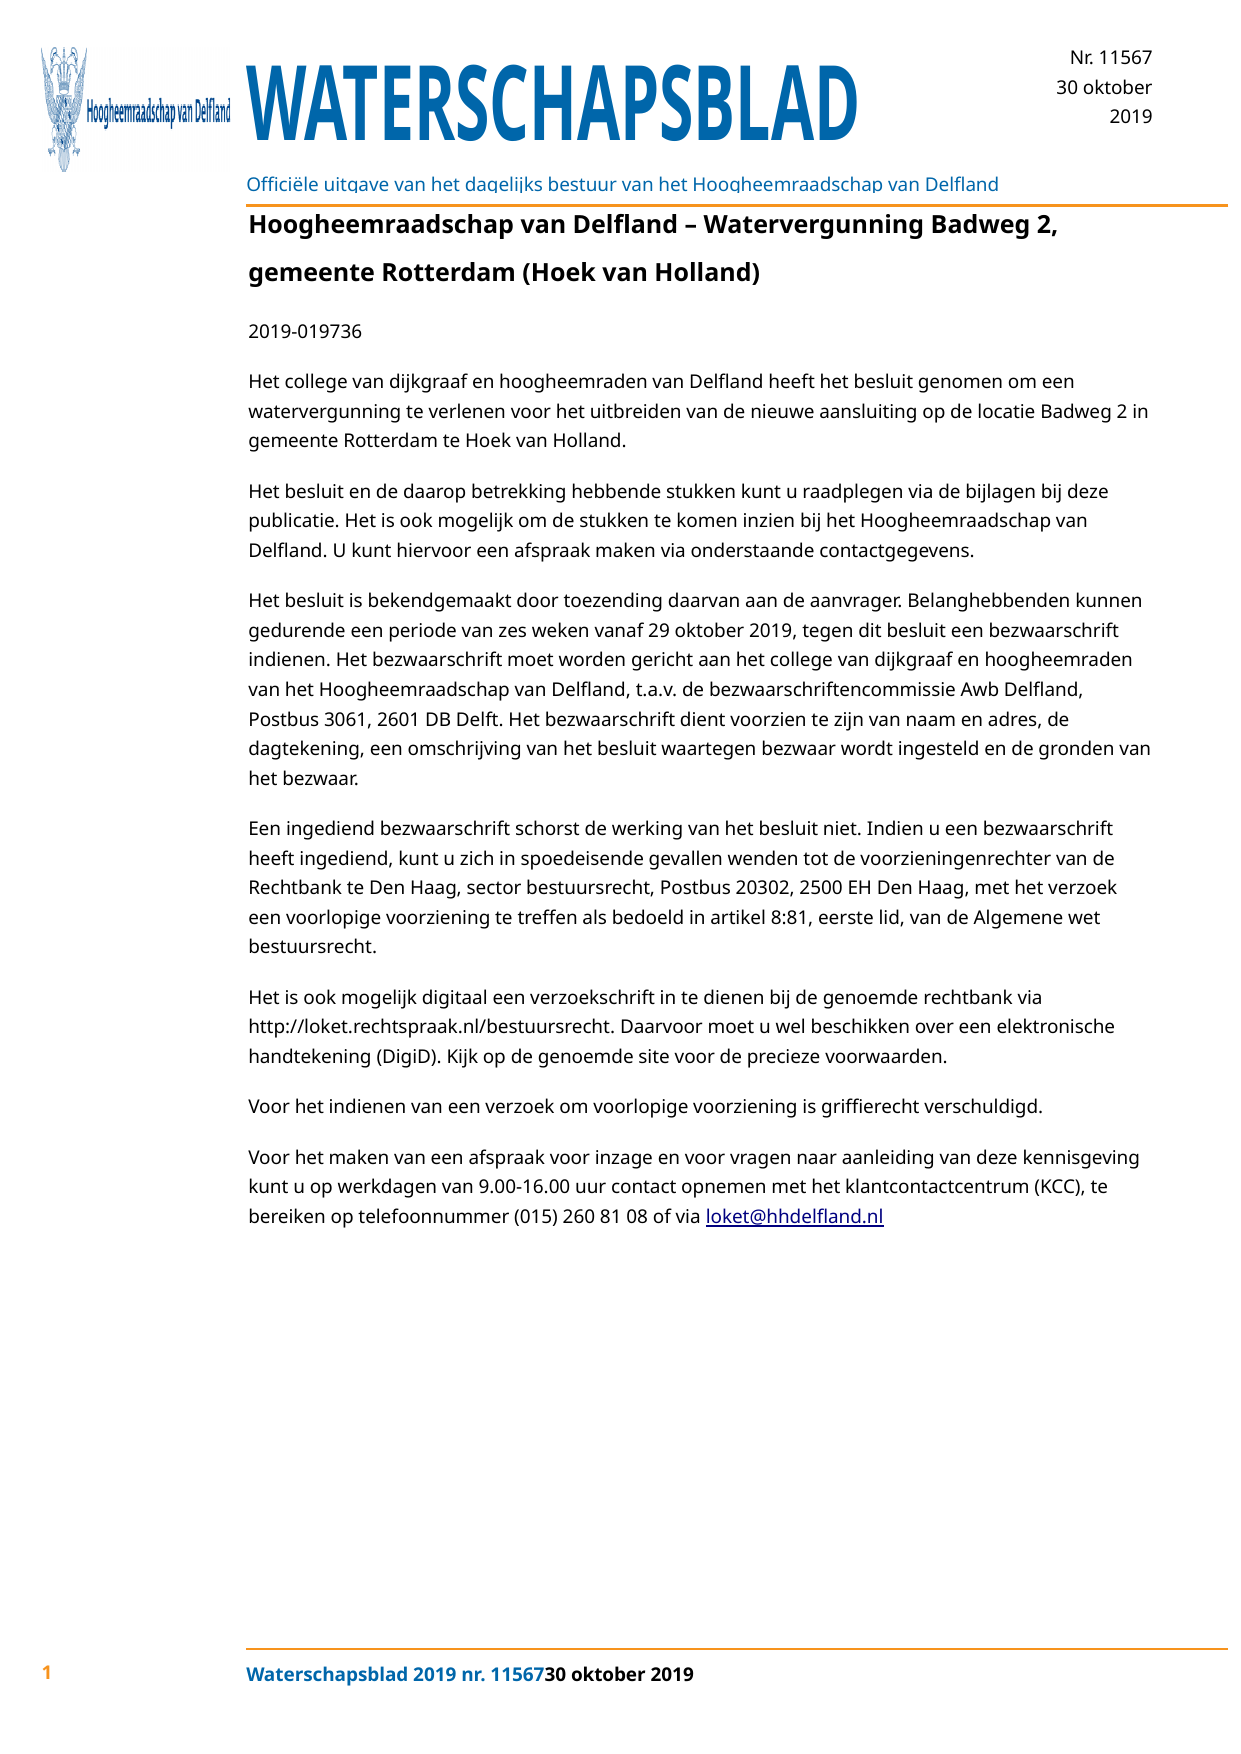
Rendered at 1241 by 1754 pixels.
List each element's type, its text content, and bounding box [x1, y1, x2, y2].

text 2019-019736 [248, 318, 1152, 344]
text Het besluit is bekendgemaakt door toezending daarvan aan de aanvrager. Belanghebbenden kunnen gedurende een periode van zes weken vanaf 29 oktober 2019, tegen dit besluit een bezwaarschrift indienen. Het bezwaarschrift moet worden gericht aan het college van dijkgraaf en hoogheemraden van het Hoogheemraadschap van Delfland, t.a.v. de bezwaarschriftencommissie Awb Delfland, Postbus 3061, 2601 DB Delft. Het bezwaarschrift dient voorzien te zijn van naam en adres, de dagtekening, een omschrijving van het besluit waartegen bezwaar wordt ingesteld en de gronden van het bezwaar. [248, 587, 1152, 791]
text Voor het indienen van een verzoek om voorlopige voorziening is griffierecht verschuldigd. [248, 1094, 1152, 1119]
picture [41, 47, 231, 172]
text Een ingediend bezwaarschrift schorst de werking van het besluit niet. Indien u een bezwaarschrift heeft ingediend, kunt u zich in spoedeisende gevallen wenden tot de voorzieningenrechter van de Rechtbank te Den Haag, sector bestuursrecht, Postbus 20302, 2500 EH Den Haag, met het verzoek een voorlopige voorziening te treffen als bedoeld in artikel 8:81, eerste lid, van de Algemene wet bestuursrecht. [248, 815, 1152, 959]
text Hoogheemraadschap van Delfland – Watervergunning Badweg 2, gemeente Rotterdam (Hoek van Holland) [248, 207, 1152, 288]
text Het besluit en de daarop betrekking hebbende stukken kunt u raadplegen via de bijlagen bij deze publicatie. Het is ook mogelijk om de stukken te komen inzien bij het Hoogheemraadschap van Delfland. U kunt hiervoor een afspraak maken via onderstaande contactgegevens. [248, 478, 1152, 563]
text Het is ook mogelijk digitaal een verzoekschrift in te dienen bij de genoemde rechtbank via http://loket.rechtspraak.nl/bestuursrecht. Daarvoor moet u wel beschikken over een elektronische handtekening (DigiD). Kijk op de genoemde site voor de precieze voorwaarden. [248, 984, 1152, 1069]
text Voor het maken van een afspraak voor inzage en voor vragen naar aanleiding van deze kennisgeving kunt u op werkdagen van 9.00-16.00 uur contact opnemen met het klantcontactcentrum (KCC), te bereiken op telefoonnummer (015) 260 81 08 of via loket@hhdelfland.nl [248, 1144, 1152, 1229]
text Het college van dijkgraaf en hoogheemraden van Delfland heeft het besluit genomen om een watervergunning te verlenen voor het uitbreiden van de nieuwe aansluiting op de locatie Badweg 2 in gemeente Rotterdam te Hoek van Holland. [248, 368, 1152, 453]
